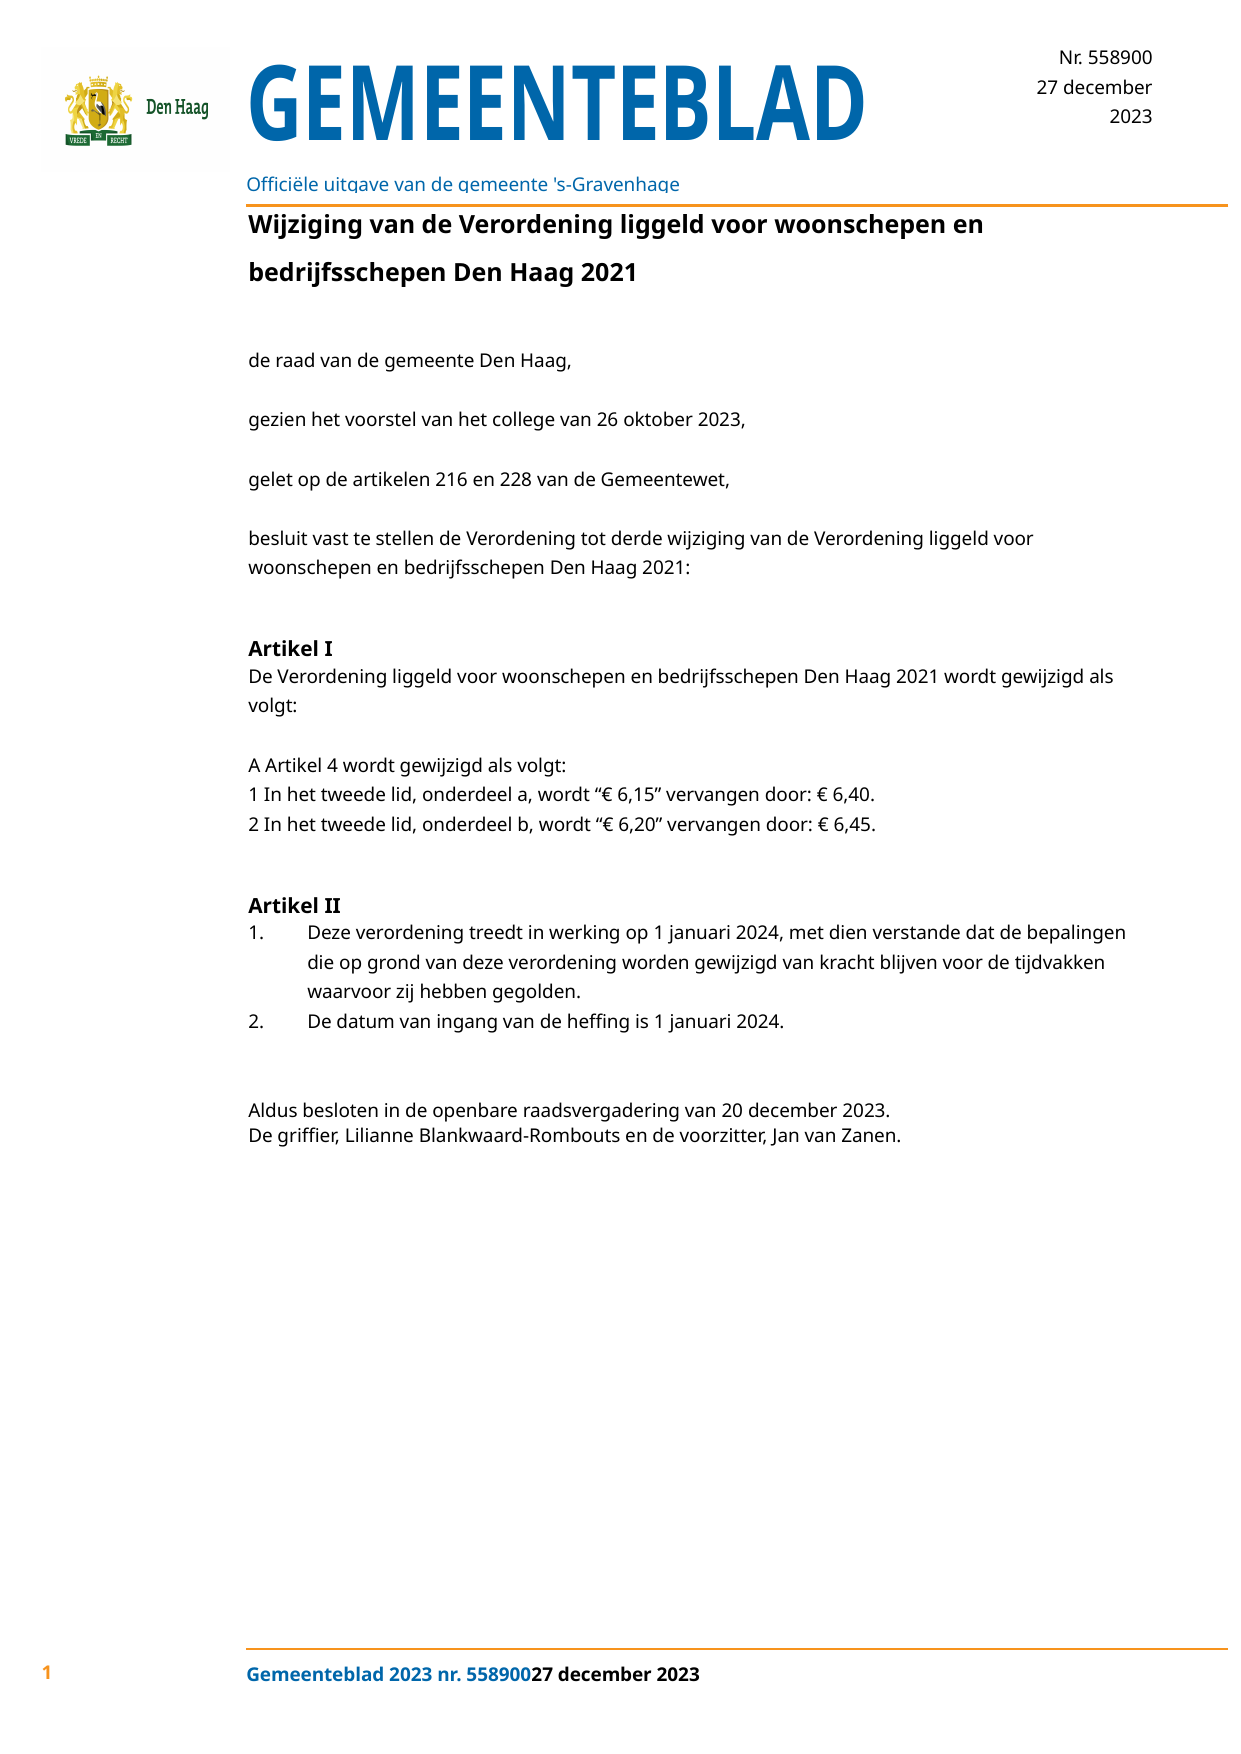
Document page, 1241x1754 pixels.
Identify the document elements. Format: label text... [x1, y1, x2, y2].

text besluit vast te stellen de Verordening tot derde wijziging van de Verordening liggeld voor woonschepen en bedrijfsschepen Den Haag 2021: [248, 525, 1152, 580]
text 1 In het tweede lid, onderdeel a, wordt “€ 6,15” vervangen door: € 6,40. [248, 781, 1152, 807]
text Artikel II [248, 891, 1152, 919]
text De griffier, Lilianne Blankwaard-Rombouts en de voorzitter, Jan van Zanen. [248, 1123, 1152, 1148]
text Wijziging van de Verordening liggeld voor woonschepen en bedrijfsschepen Den Haag 2021 [248, 207, 1152, 288]
text De Verordening liggeld voor woonschepen en bedrijfsschepen Den Haag 2021 wordt gewijzigd als volgt: [248, 663, 1152, 718]
text gelet op de artikelen 216 en 228 van de Gemeentewet, [248, 466, 1152, 492]
text de raad van de gemeente Den Haag, [248, 347, 1152, 373]
text gezien het voorstel van het college van 26 oktober 2023, [248, 407, 1152, 432]
picture [41, 47, 231, 172]
text Aldus besloten in de openbare raadsvergadering van 20 december 2023. [248, 1097, 1152, 1123]
list Deze verordening treedt in werking op 1 januari 2024, met dien verstande dat de bepalingen die op grond van deze verordening worden gewijzigd van kracht blijven voor de tijdvakken waarvoor zij hebben gegolden. [248, 919, 1152, 1004]
text Artikel I [248, 634, 1152, 663]
list De datum van ingang van de heffing is 1 januari 2024. [248, 1008, 1152, 1034]
text 2 In het tweede lid, onderdeel b, wordt “€ 6,20” vervangen door: € 6,45. [248, 811, 1152, 837]
text A Artikel 4 wordt gewijzigd als volgt: [248, 752, 1152, 777]
